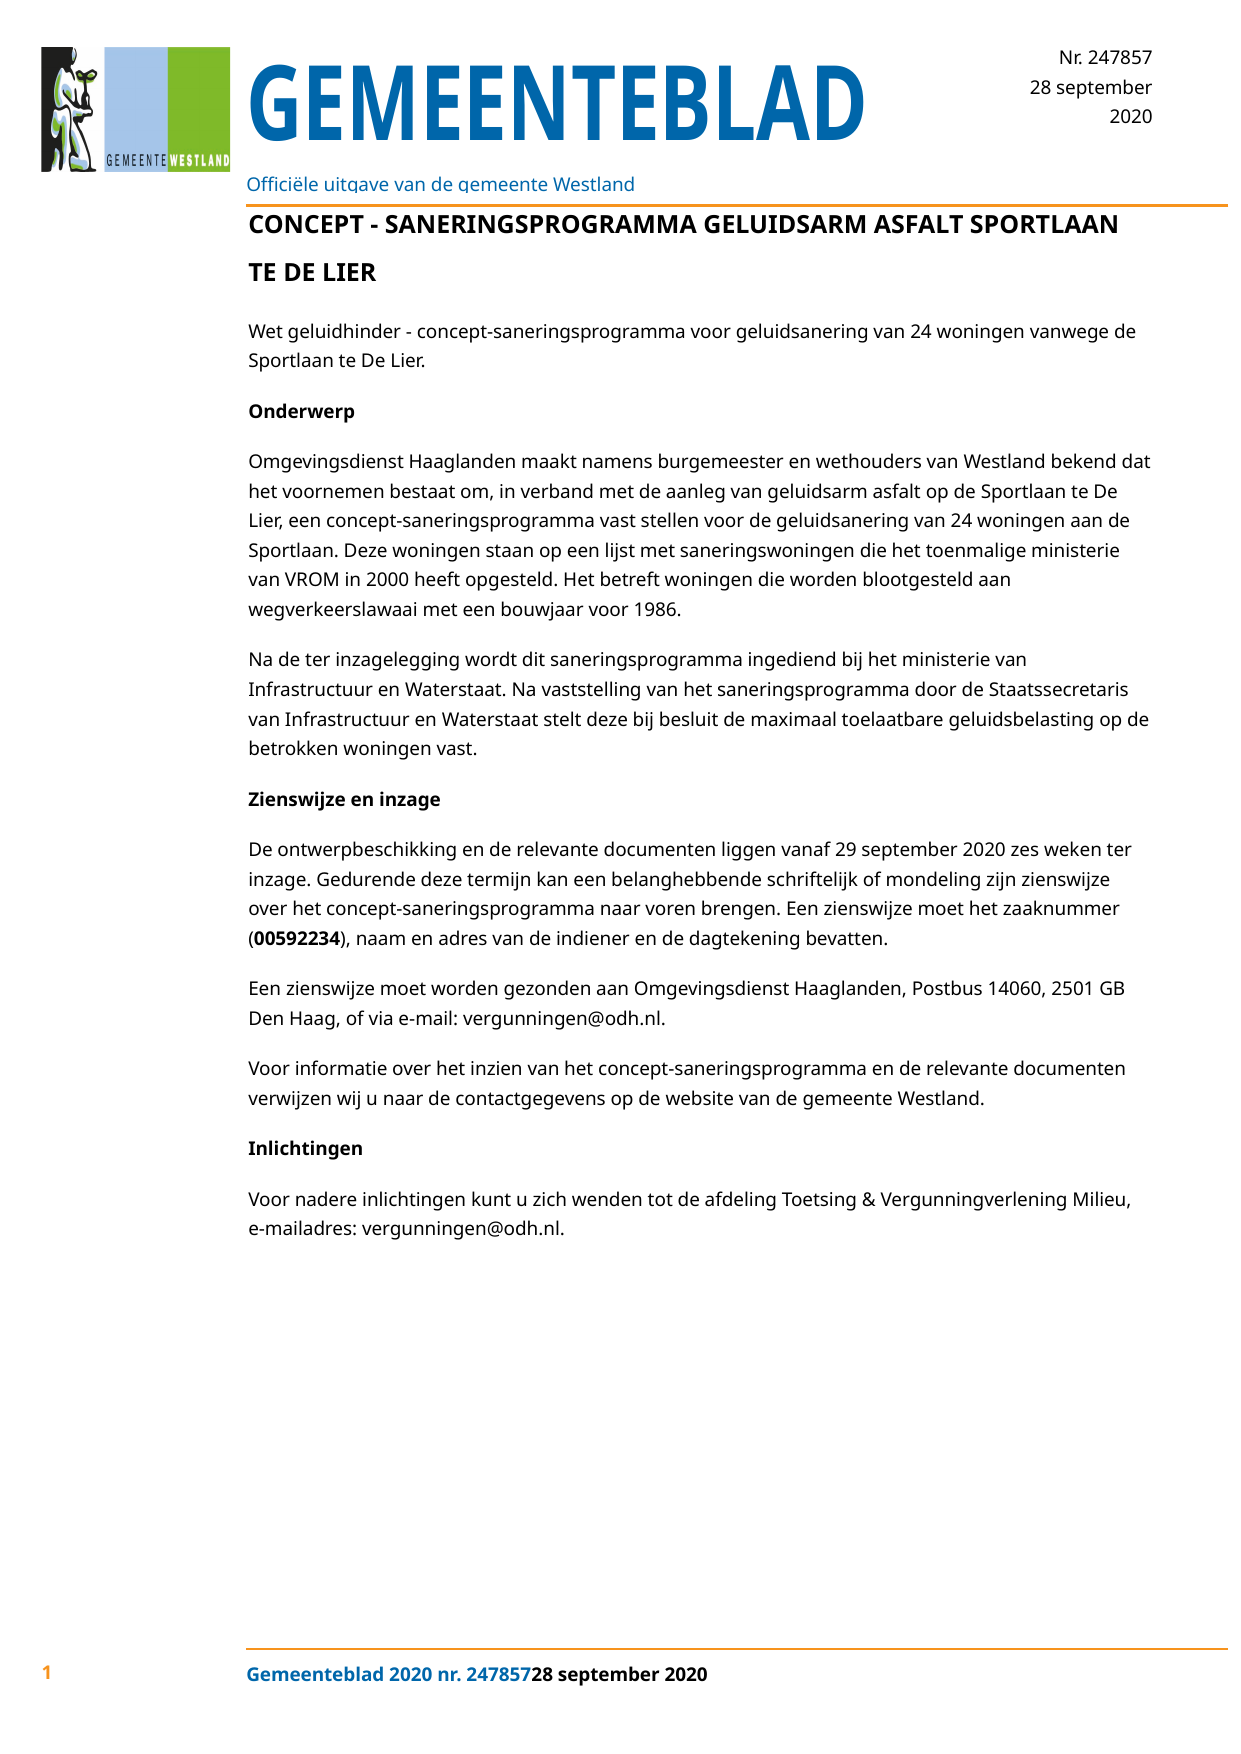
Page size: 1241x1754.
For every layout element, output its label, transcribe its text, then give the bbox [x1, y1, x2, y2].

text Onderwerp [248, 398, 1152, 424]
text CONCEPT - SANERINGSPROGRAMMA GELUIDSARM ASFALT SPORTLAAN TE DE LIER [248, 207, 1152, 288]
text Inlichtingen [248, 1135, 1152, 1161]
text Wet geluidhinder - concept-saneringsprogramma voor geluidsanering van 24 woningen vanwege de Sportlaan te De Lier. [248, 318, 1152, 373]
text Voor nadere inlichtingen kunt u zich wenden tot de afdeling Toetsing & Vergunningverlening Milieu, e-mailadres: vergunningen@odh.nl. [248, 1186, 1152, 1241]
text Omgevingsdienst Haaglanden maakt namens burgemeester en wethouders van Westland bekend dat het voornemen bestaat om, in verband met de aanleg van geluidsarm asfalt op de Sportlaan te De Lier, een concept-saneringsprogramma vast stellen voor de geluidsanering van 24 woningen aan de Sportlaan. Deze woningen staan op een lijst met saneringswoningen die het toenmalige ministerie van VROM in 2000 heeft opgesteld. Het betreft woningen die worden blootgesteld aan wegverkeerslawaai met een bouwjaar voor 1986. [248, 448, 1152, 622]
text Na de ter inzagelegging wordt dit saneringsprogramma ingediend bij het ministerie van Infrastructuur en Waterstaat. Na vaststelling van het saneringsprogramma door de Staatssecretaris van Infrastructuur en Waterstaat stelt deze bij besluit de maximaal toelaatbare geluidsbelasting op de betrokken woningen vast. [248, 647, 1152, 761]
text De ontwerpbeschikking en de relevante documenten liggen vanaf 29 september 2020 zes weken ter inzage. Gedurende deze termijn kan een belanghebbende schriftelijk of mondeling zijn zienswijze over het concept-saneringsprogramma naar voren brengen. Een zienswijze moet het zaaknummer (00592234), naam en adres van de indiener en de dagtekening bevatten. [248, 836, 1152, 951]
text Voor informatie over het inzien van het concept-saneringsprogramma en de relevante documenten verwijzen wij u naar de contactgegevens op de website van de gemeente Westland. [248, 1055, 1152, 1111]
picture [41, 47, 231, 172]
text Een zienswijze moet worden gezonden aan Omgevingsdienst Haaglanden, Postbus 14060, 2501 GB Den Haag, of via e-mail: vergunningen@odh.nl. [248, 975, 1152, 1031]
text Zienswijze en inzage [248, 786, 1152, 812]
